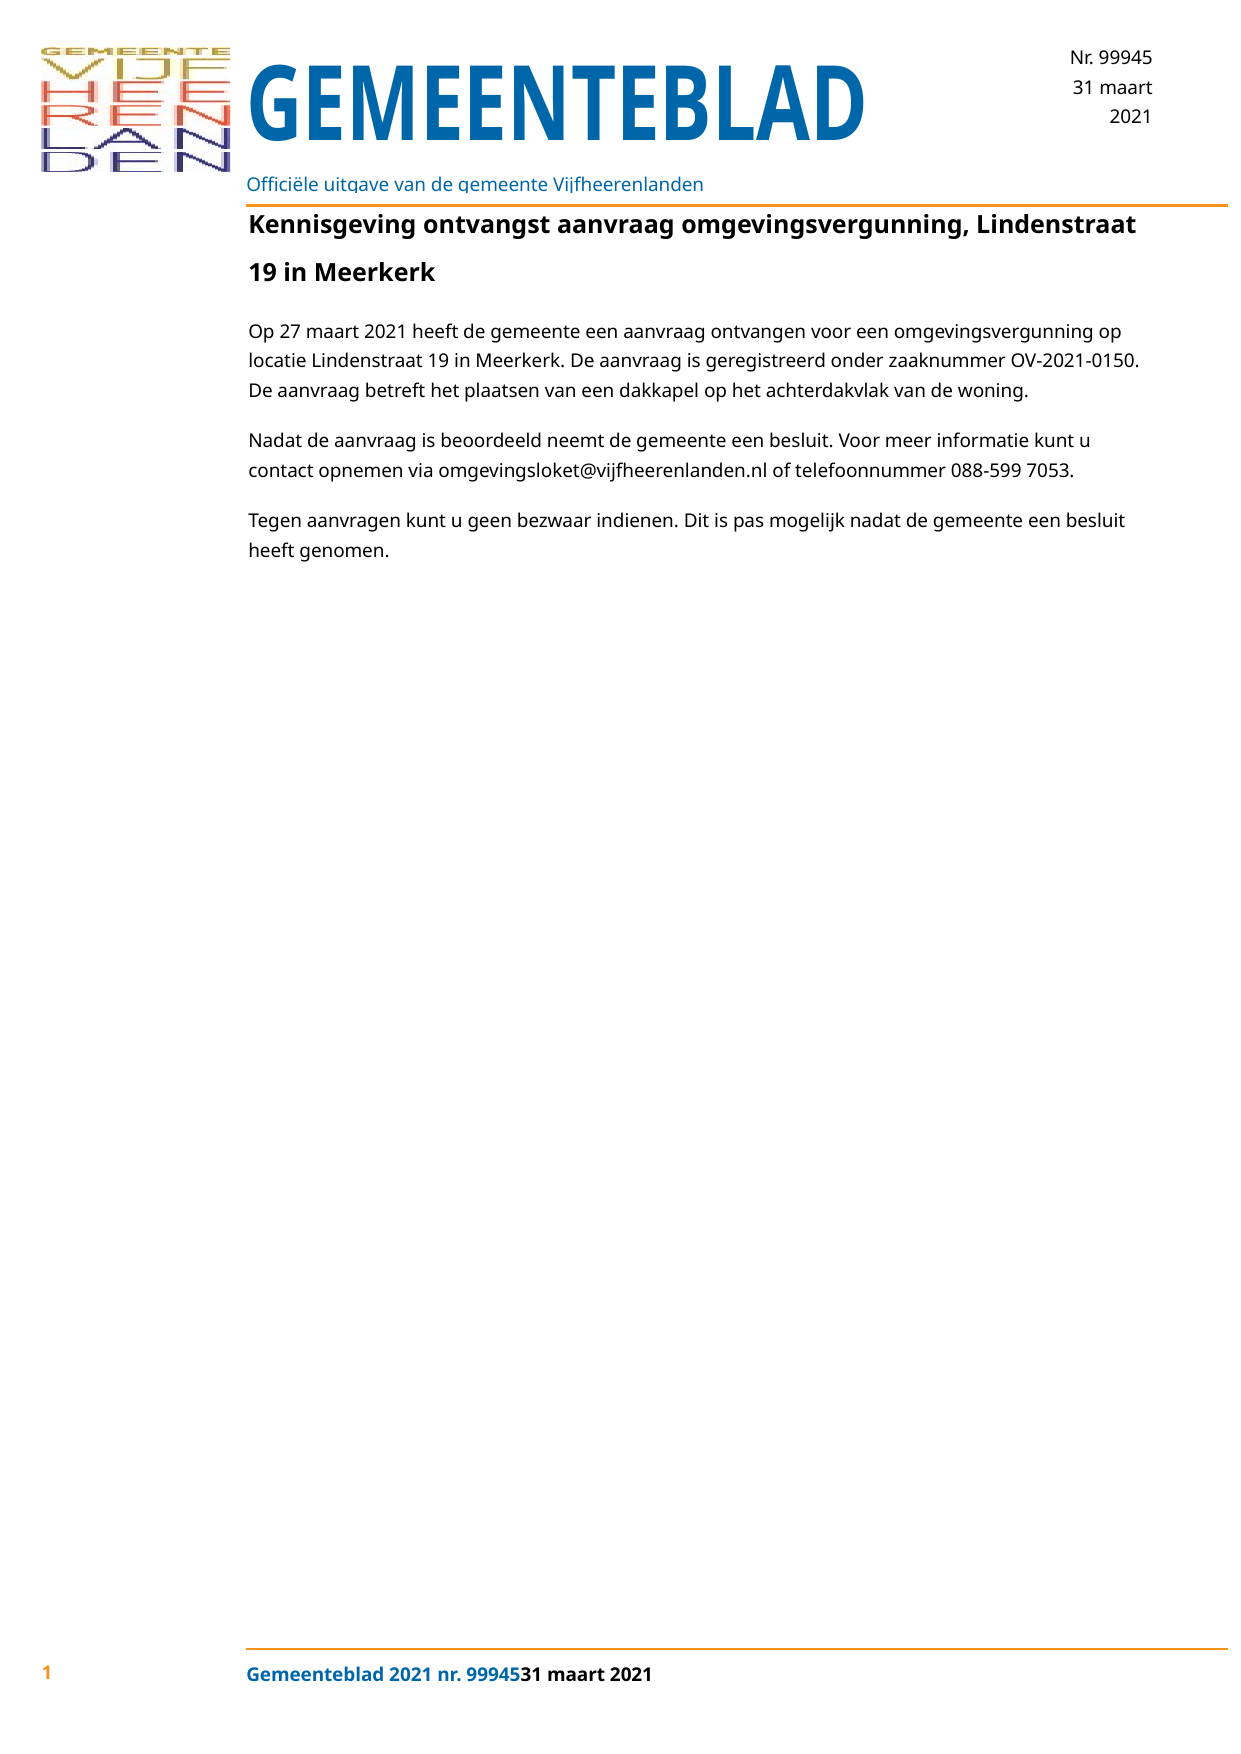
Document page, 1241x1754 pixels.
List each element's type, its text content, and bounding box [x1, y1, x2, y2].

text Nadat de aanvraag is beoordeeld neemt de gemeente een besluit. Voor meer informatie kunt u contact opnemen via omgevingsloket@vijfheerenlanden.nl of telefoonnummer 088-599 7053. [248, 427, 1152, 483]
text Op 27 maart 2021 heeft de gemeente een aanvraag ontvangen voor een omgevingsvergunning op locatie Lindenstraat 19 in Meerkerk. De aanvraag is geregistreerd onder zaaknummer OV-2021-0150. De aanvraag betreft het plaatsen van een dakkapel op het achterdakvlak van de woning. [248, 318, 1152, 403]
picture [41, 47, 231, 172]
text Tegen aanvragen kunt u geen bezwaar indienen. Dit is pas mogelijk nadat de gemeente een besluit heeft genomen. [248, 507, 1152, 563]
text Kennisgeving ontvangst aanvraag omgevingsvergunning, Lindenstraat 19 in Meerkerk [248, 207, 1152, 288]
